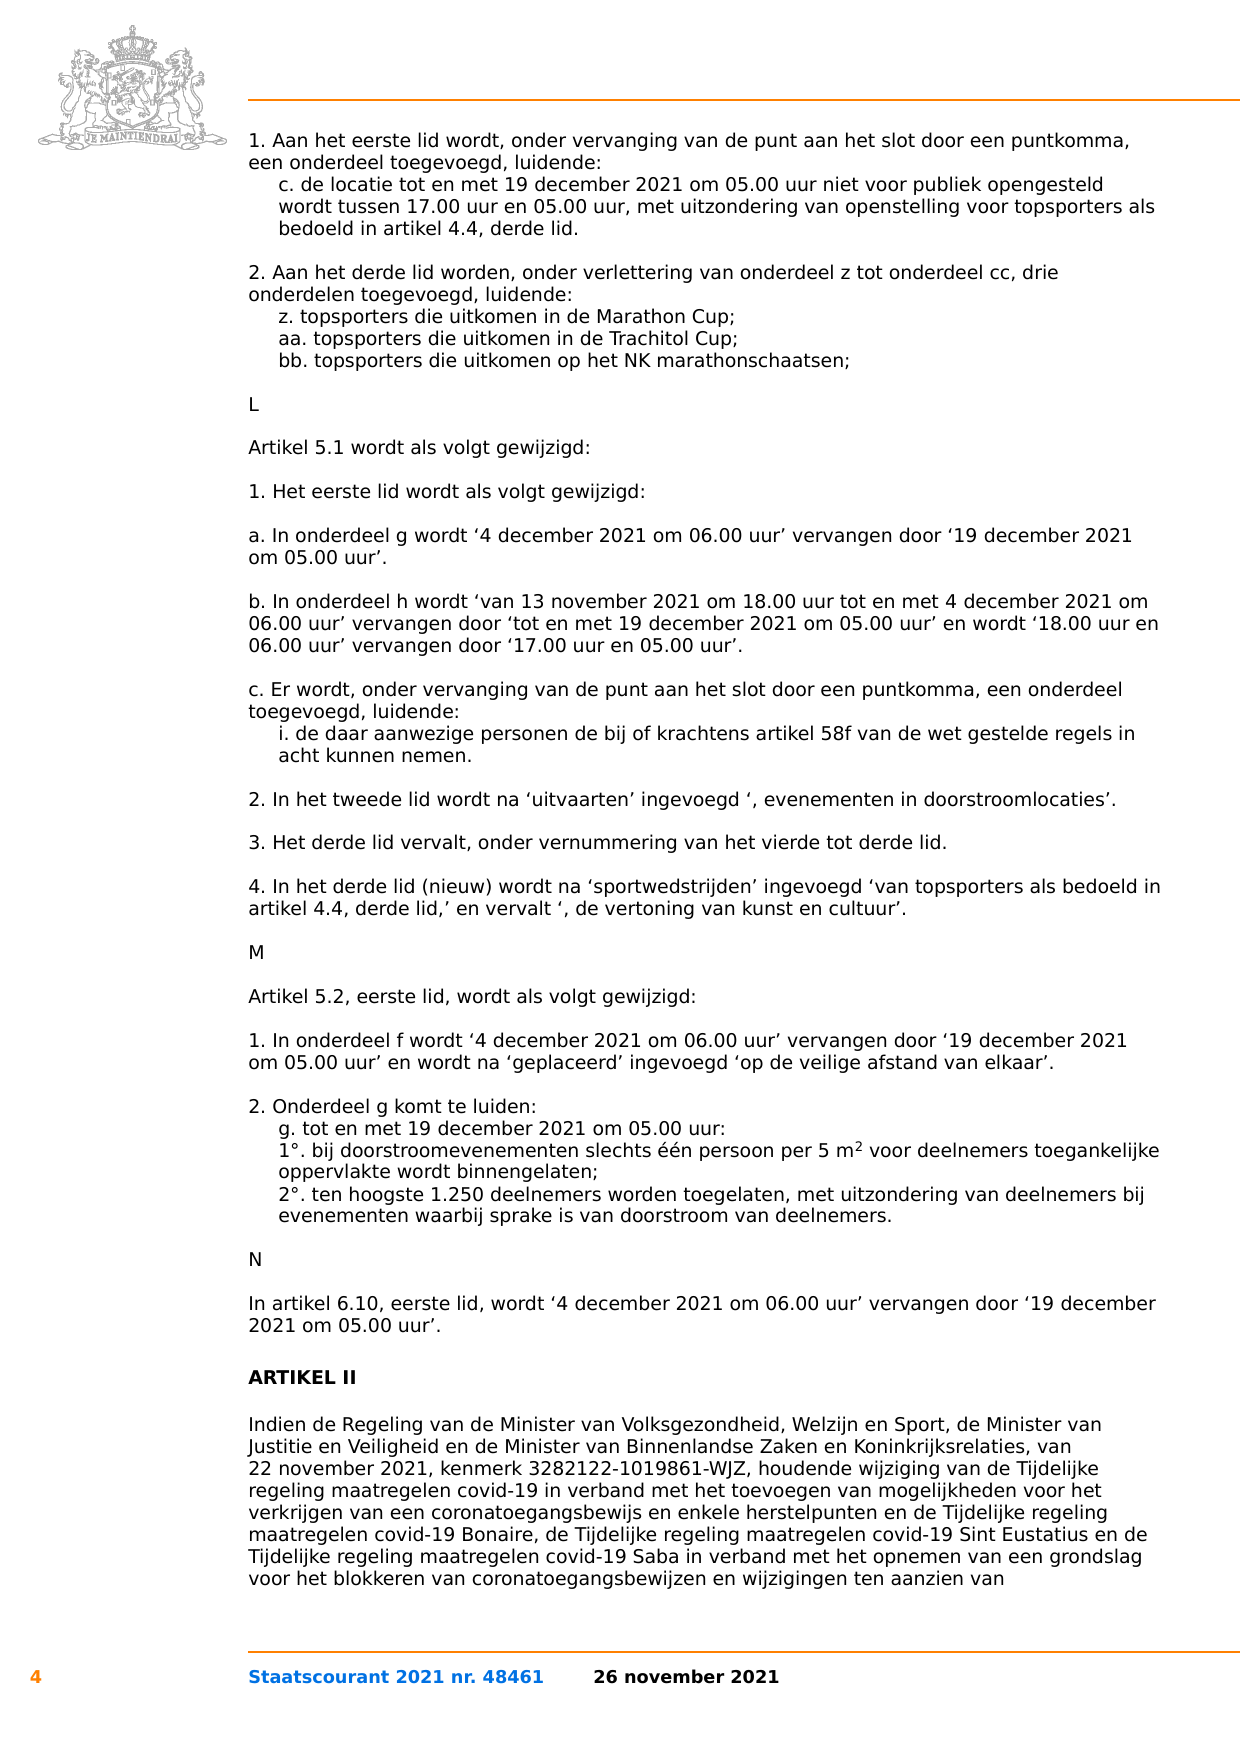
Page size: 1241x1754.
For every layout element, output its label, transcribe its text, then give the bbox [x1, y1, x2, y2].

text bb. topsporters die uitkomen op het NK marathonschaatsen; [278, 349, 1163, 372]
text a. In onderdeel g wordt ‘4 december 2021 om 06.00 uur’ vervangen door ‘19 december 2021 om 05.00 uur’. [248, 525, 1163, 569]
picture [38, 25, 227, 150]
text 1°. bij doorstroomevenementen slechts één persoon per 5 m2 voor deelnemers toegankelijke oppervlakte wordt binnengelaten; [278, 1139, 1163, 1183]
text Artikel 5.1 wordt als volgt gewijzigd: [248, 437, 1163, 459]
text 2. In het tweede lid wordt na ‘uitvaarten’ ingevoegd ‘, evenementen in doorstroomlocaties’. [248, 788, 1163, 810]
text 4. In het derde lid (nieuw) wordt na ‘sportwedstrijden’ ingevoegd ‘van topsporters als bedoeld in artikel 4.4, derde lid,’ en vervalt ‘, de vertoning van kunst en cultuur’. [248, 876, 1163, 920]
text z. topsporters die uitkomen in de Marathon Cup; [278, 306, 1163, 328]
text 1. In onderdeel f wordt ‘4 december 2021 om 06.00 uur’ vervangen door ‘19 december 2021 om 05.00 uur’ en wordt na ‘geplaceerd’ ingevoegd ‘op de veilige afstand van elkaar’. [248, 1030, 1163, 1074]
text c. Er wordt, onder vervanging van de punt aan het slot door een puntkomma, een onderdeel toegevoegd, luidende: [248, 679, 1163, 723]
text i. de daar aanwezige personen de bij of krachtens artikel 58f van de wet gestelde regels in acht kunnen nemen. [278, 723, 1163, 767]
text L [248, 393, 1163, 415]
text 1. Het eerste lid wordt als volgt gewijzigd: [248, 481, 1163, 503]
text b. In onderdeel h wordt ‘van 13 november 2021 om 18.00 uur tot en met 4 december 2021 om 06.00 uur’ vervangen door ‘tot en met 19 december 2021 om 05.00 uur’ en wordt ‘18.00 uur en 06.00 uur’ vervangen door ‘17.00 uur en 05.00 uur’. [248, 591, 1163, 657]
text 1. Aan het eerste lid wordt, onder vervanging van de punt aan het slot door een puntkomma, een onderdeel toegevoegd, luidende: [248, 130, 1163, 174]
text Indien de Regeling van de Minister van Volksgezondheid, Welzijn en Sport, de Minister van Justitie en Veiligheid en de Minister van Binnenlandse Zaken en Koninkrijksrelaties, van 22 november 2021, kenmerk 3282122-1019861-WJZ, houdende wijziging van de Tijdelijke regeling maatregelen covid-19 in verband met het toevoegen van mogelijkheden voor het verkrijgen van een coronatoegangsbewijs en enkele herstelpunten en de Tijdelijke regeling maatregelen covid-19 Bonaire, de Tijdelijke regeling maatregelen covid-19 Sint Eustatius en de Tijdelijke regeling maatregelen covid-19 Saba in verband met het opnemen van een grondslag voor het blokkeren van coronatoegangsbewijzen en wijzigingen ten aanzien van [248, 1414, 1163, 1590]
text aa. topsporters die uitkomen in de Trachitol Cup; [278, 328, 1163, 349]
text Artikel 5.2, eerste lid, wordt als volgt gewijzigd: [248, 986, 1163, 1008]
text c. de locatie tot en met 19 december 2021 om 05.00 uur niet voor publiek opengesteld wordt tussen 17.00 uur en 05.00 uur, met uitzondering van openstelling voor topsporters als bedoeld in artikel 4.4, derde lid. [278, 174, 1163, 240]
text 3. Het derde lid vervalt, onder vernummering van het vierde tot derde lid. [248, 832, 1163, 854]
text In artikel 6.10, eerste lid, wordt ‘4 december 2021 om 06.00 uur’ vervangen door ‘19 december 2021 om 05.00 uur’. [248, 1293, 1163, 1337]
text M [248, 942, 1163, 964]
text 2°. ten hoogste 1.250 deelnemers worden toegelaten, met uitzondering van deelnemers bij evenementen waarbij sprake is van doorstroom van deelnemers. [278, 1183, 1163, 1227]
text 2. Aan het derde lid worden, onder verlettering van onderdeel z tot onderdeel cc, drie onderdelen toegevoegd, luidende: [248, 262, 1163, 306]
text 2. Onderdeel g komt te luiden: [248, 1096, 1163, 1117]
subtitle ARTIKEL II [248, 1367, 1163, 1389]
text N [248, 1249, 1163, 1271]
text g. tot en met 19 december 2021 om 05.00 uur: [278, 1117, 1163, 1139]
